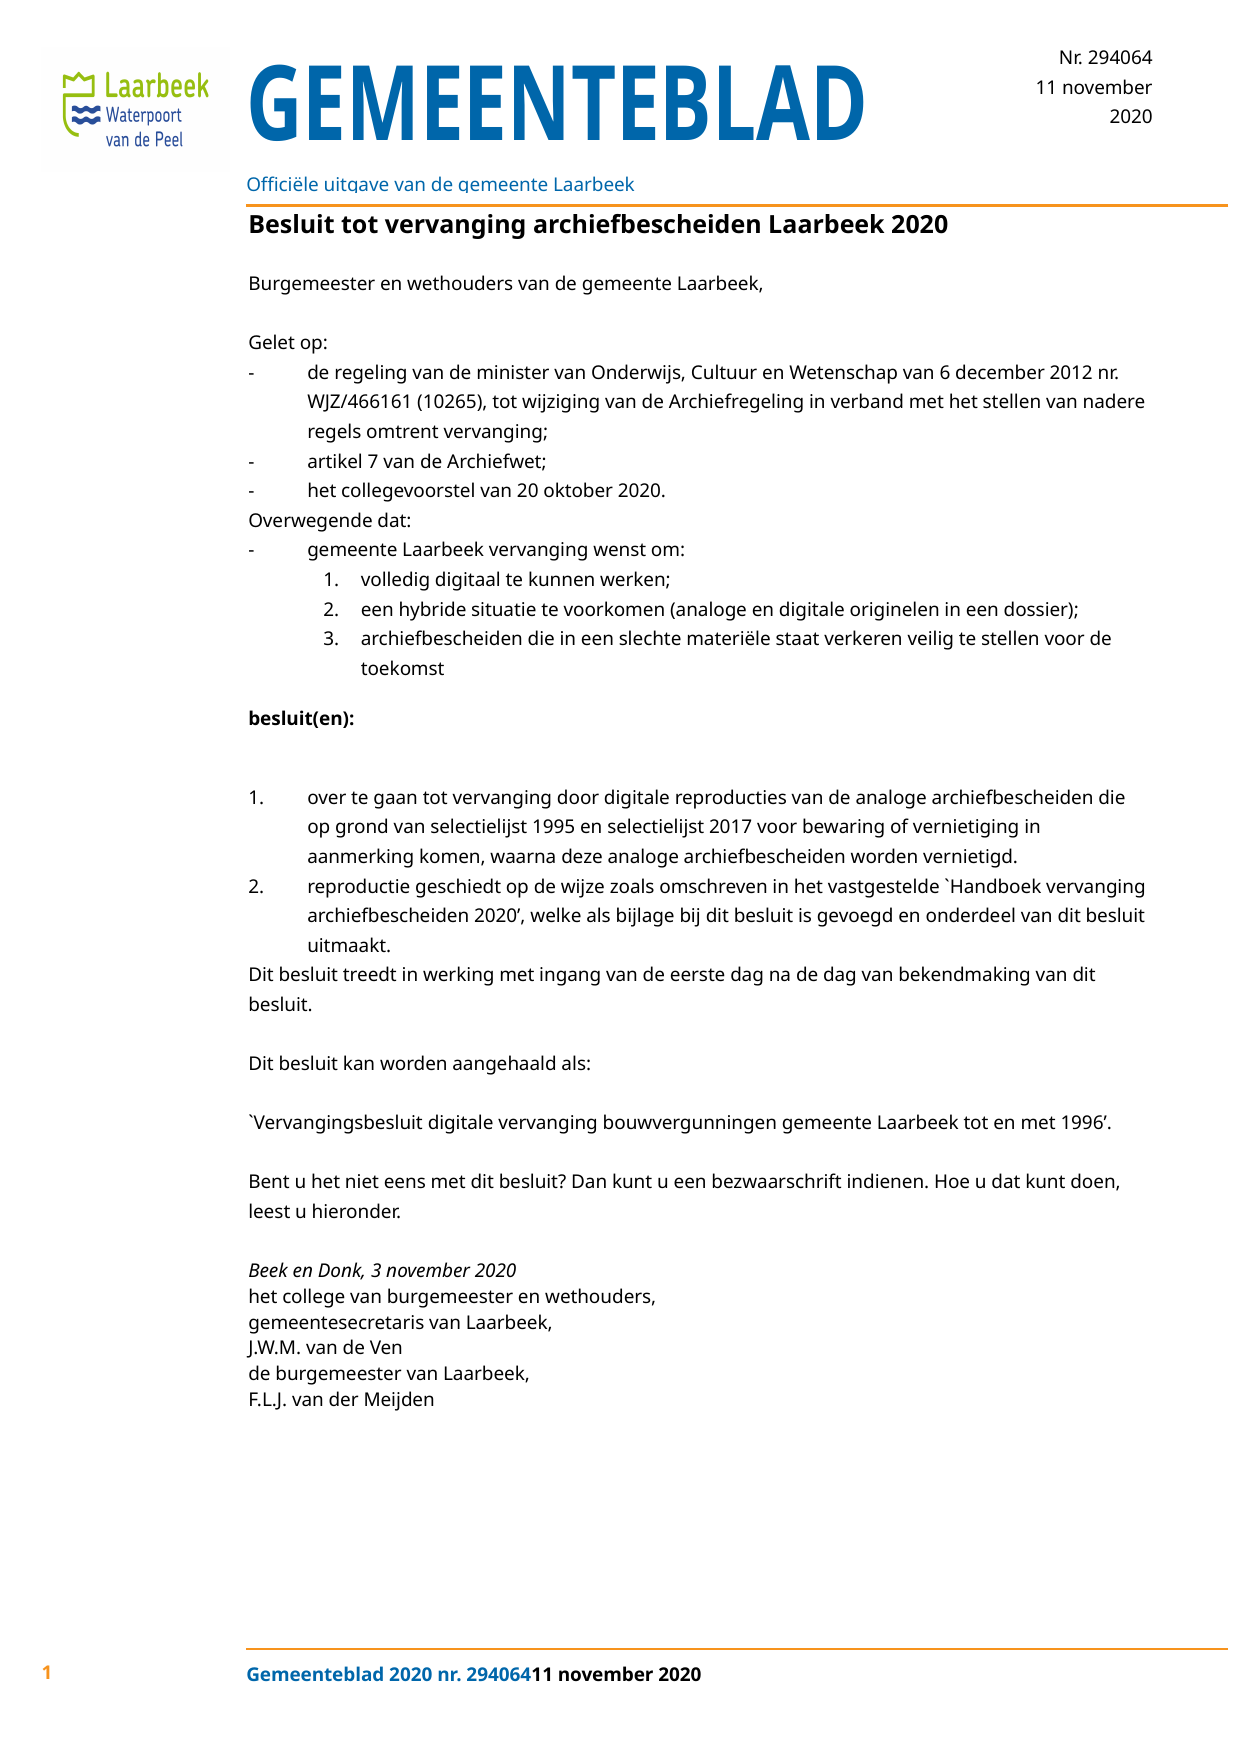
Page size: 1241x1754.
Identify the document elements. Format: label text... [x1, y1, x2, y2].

text Bent u het niet eens met dit besluit? Dan kunt u een bezwaarschrift indienen. Hoe u dat kunt doen, leest u hieronder. [248, 1169, 1152, 1224]
text besluit(en): [248, 705, 1152, 731]
picture [41, 47, 231, 172]
text Dit besluit treedt in werking met ingang van de eerste dag na de dag van bekendmaking van dit besluit. [248, 962, 1152, 1017]
list gemeente Laarbeek vervanging wenst om: [248, 537, 1152, 562]
text het college van burgemeester en wethouders, [248, 1283, 1152, 1309]
list archiefbescheiden die in een slechte materiële staat verkeren veilig te stellen voor de toekomst [323, 625, 1152, 681]
text Burgemeester en wethouders van de gemeente Laarbeek, [248, 270, 1152, 296]
text gemeentesecretaris van Laarbeek, [248, 1309, 1152, 1334]
list over te gaan tot vervanging door digitale reproducties van de analoge archiefbescheiden die op grond van selectielijst 1995 en selectielijst 2017 voor bewaring of vernietiging in aanmerking komen, waarna deze analoge archiefbescheiden worden vernietigd. [248, 784, 1152, 869]
list een hybride situatie te voorkomen (analoge en digitale originelen in een dossier); [323, 596, 1152, 621]
text Gelet op: [248, 329, 1152, 355]
text `Vervangingsbesluit digitale vervanging bouwvergunningen gemeente Laarbeek tot en met 1996’. [248, 1109, 1152, 1135]
text de burgemeester van Laarbeek, [248, 1360, 1152, 1386]
list artikel 7 van de Archiefwet; [248, 448, 1152, 473]
list volledig digitaal te kunnen werken; [323, 566, 1152, 592]
list reproductie geschiedt op de wijze zoals omschreven in het vastgestelde `Handboek vervanging archiefbescheiden 2020’, welke als bijlage bij dit besluit is gevoegd en onderdeel van dit besluit uitmaakt. [248, 873, 1152, 958]
text Besluit tot vervanging archiefbescheiden Laarbeek 2020 [248, 207, 1152, 241]
list de regeling van de minister van Onderwijs, Cultuur en Wetenschap van 6 december 2012 nr. WJZ/466161 (10265), tot wijziging van de Archiefregeling in verband met het stellen van nadere regels omtrent vervanging; [248, 359, 1152, 444]
text Beek en Donk, 3 november 2020 [248, 1257, 1152, 1283]
list het collegevoorstel van 20 oktober 2020. [248, 477, 1152, 503]
text Overwegende dat: [248, 507, 1152, 533]
text Dit besluit kan worden aangehaald als: [248, 1050, 1152, 1076]
text F.L.J. van der Meijden [248, 1386, 1152, 1412]
text J.W.M. van de Ven [248, 1334, 1152, 1360]
